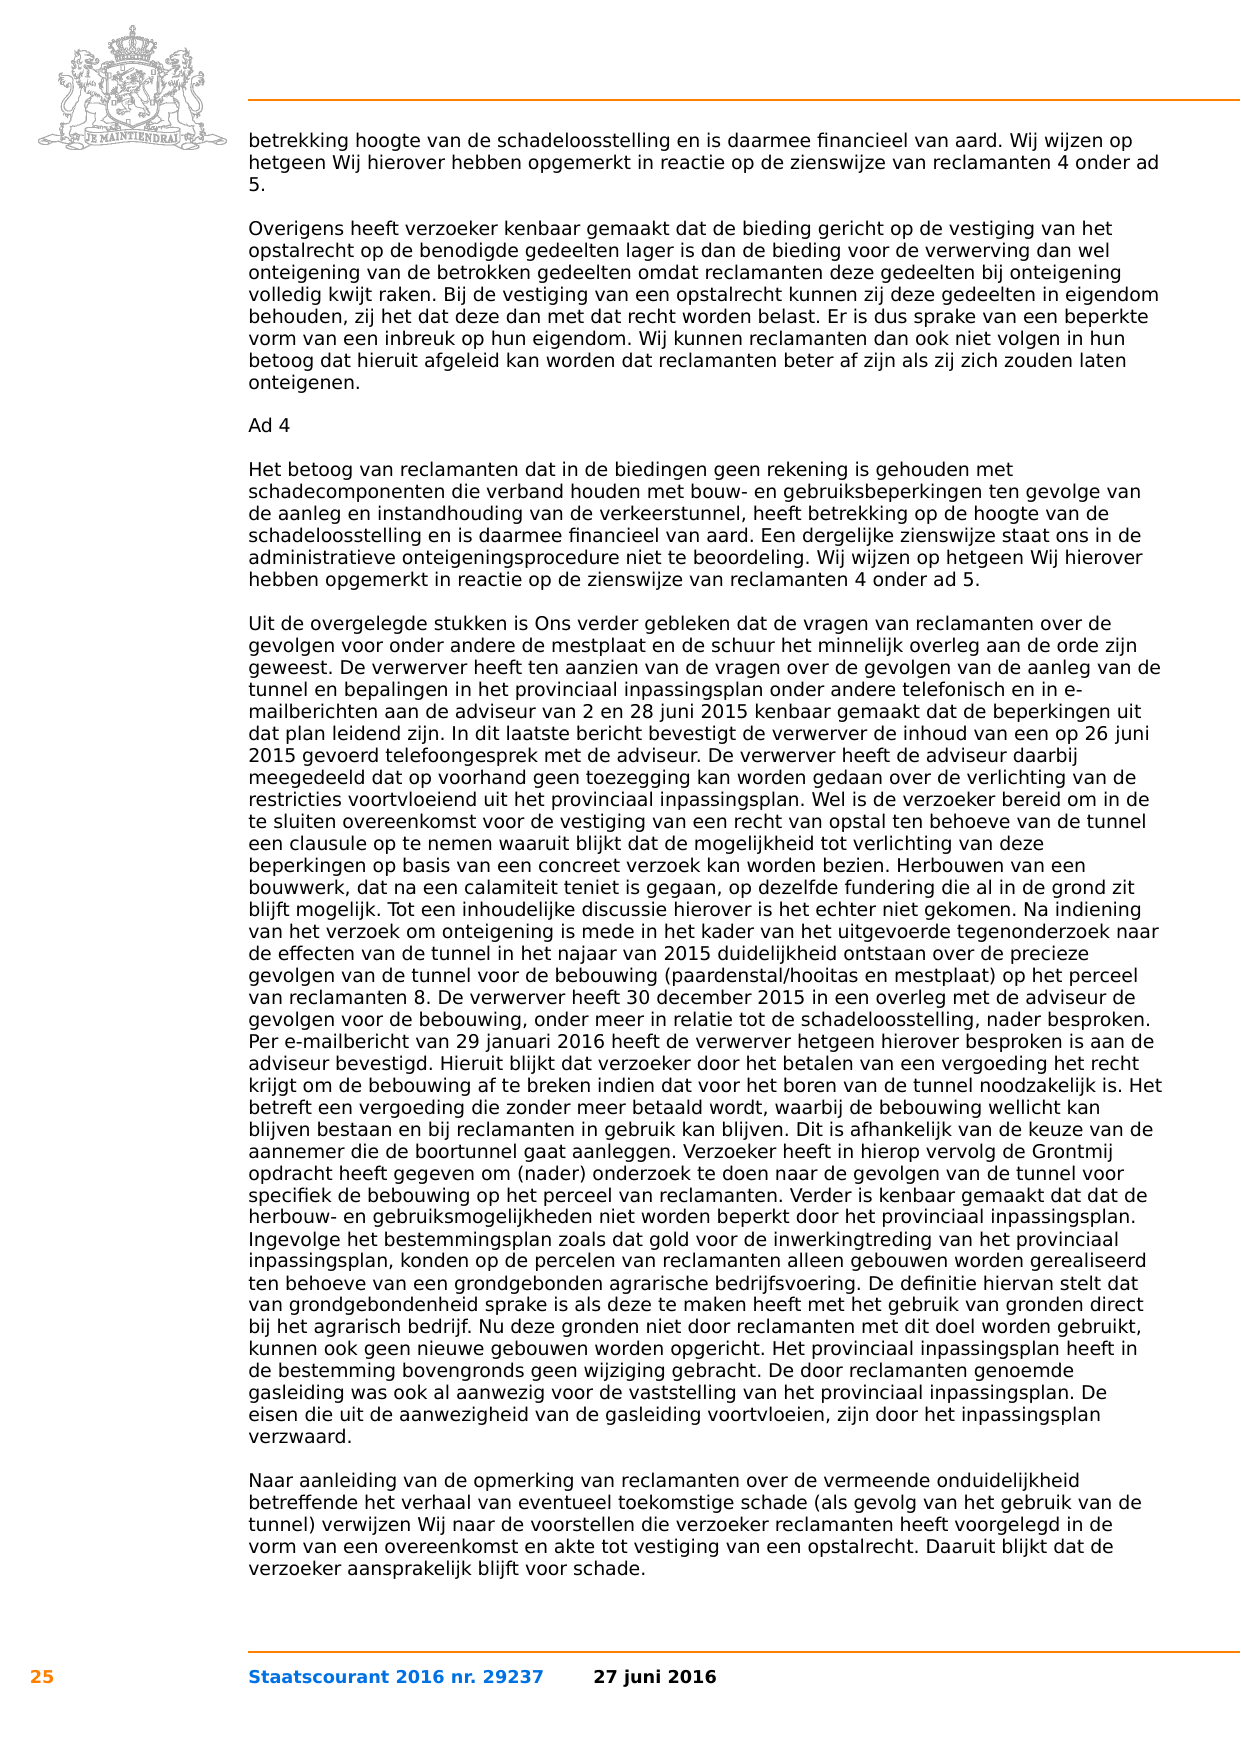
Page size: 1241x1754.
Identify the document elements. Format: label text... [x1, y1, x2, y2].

text Het betoog van reclamanten dat in de biedingen geen rekening is gehouden met schadecomponenten die verband houden met bouw- en gebruiksbeperkingen ten gevolge van de aanleg en instandhouding van de verkeerstunnel, heeft betrekking op de hoogte van de schadeloosstelling en is daarmee financieel van aard. Een dergelijke zienswijze staat ons in de administratieve onteigeningsprocedure niet te beoordeling. Wij wijzen op hetgeen Wij hierover hebben opgemerkt in reactie op de zienswijze van reclamanten 4 onder ad 5. [248, 459, 1163, 591]
text Naar aanleiding van de opmerking van reclamanten over de vermeende onduidelijkheid betreffende het verhaal van eventueel toekomstige schade (als gevolg van het gebruik van de tunnel) verwijzen Wij naar de voorstellen die verzoeker reclamanten heeft voorgelegd in de vorm van een overeenkomst en akte tot vestiging van een opstalrecht. Daaruit blijkt dat de verzoeker aansprakelijk blijft voor schade. [248, 1470, 1163, 1580]
picture [38, 25, 227, 150]
text betrekking hoogte van de schadeloosstelling en is daarmee financieel van aard. Wij wijzen op hetgeen Wij hierover hebben opgemerkt in reactie op de zienswijze van reclamanten 4 onder ad 5. [248, 130, 1163, 196]
text Overigens heeft verzoeker kenbaar gemaakt dat de bieding gericht op de vestiging van het opstalrecht op de benodigde gedeelten lager is dan de bieding voor de verwerving dan wel onteigening van de betrokken gedeelten omdat reclamanten deze gedeelten bij onteigening volledig kwijt raken. Bij de vestiging van een opstalrecht kunnen zij deze gedeelten in eigendom behouden, zij het dat deze dan met dat recht worden belast. Er is dus sprake van een beperkte vorm van een inbreuk op hun eigendom. Wij kunnen reclamanten dan ook niet volgen in hun betoog dat hieruit afgeleid kan worden dat reclamanten beter af zijn als zij zich zouden laten onteigenen. [248, 218, 1163, 393]
text Uit de overgelegde stukken is Ons verder gebleken dat de vragen van reclamanten over de gevolgen voor onder andere de mestplaat en de schuur het minnelijk overleg aan de orde zijn geweest. De verwerver heeft ten aanzien van de vragen over de gevolgen van de aanleg van de tunnel en bepalingen in het provinciaal inpassingsplan onder andere telefonisch en in e-mailberichten aan de adviseur van 2 en 28 juni 2015 kenbaar gemaakt dat de beperkingen uit dat plan leidend zijn. In dit laatste bericht bevestigt de verwerver de inhoud van een op 26 juni 2015 gevoerd telefoongesprek met de adviseur. De verwerver heeft de adviseur daarbij meegedeeld dat op voorhand geen toezegging kan worden gedaan over de verlichting van de restricties voortvloeiend uit het provinciaal inpassingsplan. Wel is de verzoeker bereid om in de te sluiten overeenkomst voor de vestiging van een recht van opstal ten behoeve van de tunnel een clausule op te nemen waaruit blijkt dat de mogelijkheid tot verlichting van deze beperkingen op basis van een concreet verzoek kan worden bezien. Herbouwen van een bouwwerk, dat na een calamiteit teniet is gegaan, op dezelfde fundering die al in de grond zit blijft mogelijk. Tot een inhoudelijke discussie hierover is het echter niet gekomen. Na indiening van het verzoek om onteigening is mede in het kader van het uitgevoerde tegenonderzoek naar de effecten van de tunnel in het najaar van 2015 duidelijkheid ontstaan over de precieze gevolgen van de tunnel voor de bebouwing (paardenstal/hooitas en mestplaat) op het perceel van reclamanten 8. De verwerver heeft 30 december 2015 in een overleg met de adviseur de gevolgen voor de bebouwing, onder meer in relatie tot de schadeloosstelling, nader besproken. Per e-mailbericht van 29 januari 2016 heeft de verwerver hetgeen hierover besproken is aan de adviseur bevestigd. Hieruit blijkt dat verzoeker door het betalen van een vergoeding het recht krijgt om de bebouwing af te breken indien dat voor het boren van de tunnel noodzakelijk is. Het betreft een vergoeding die zonder meer betaald wordt, waarbij de bebouwing wellicht kan blijven bestaan en bij reclamanten in gebruik kan blijven. Dit is afhankelijk van de keuze van de aannemer die de boortunnel gaat aanleggen. Verzoeker heeft in hierop vervolg de Grontmij opdracht heeft gegeven om (nader) onderzoek te doen naar de gevolgen van de tunnel voor specifiek de bebouwing op het perceel van reclamanten. Verder is kenbaar gemaakt dat dat de herbouw- en gebruiksmogelijkheden niet worden beperkt door het provinciaal inpassingsplan. Ingevolge het bestemmingsplan zoals dat gold voor de inwerkingtreding van het provinciaal inpassingsplan, konden op de percelen van reclamanten alleen gebouwen worden gerealiseerd ten behoeve van een grondgebonden agrarische bedrijfsvoering. De definitie hiervan stelt dat van grondgebondenheid sprake is als deze te maken heeft met het gebruik van gronden direct bij het agrarisch bedrijf. Nu deze gronden niet door reclamanten met dit doel worden gebruikt, kunnen ook geen nieuwe gebouwen worden opgericht. Het provinciaal inpassingsplan heeft in de bestemming bovengronds geen wijziging gebracht. De door reclamanten genoemde gasleiding was ook al aanwezig voor de vaststelling van het provinciaal inpassingsplan. De eisen die uit de aanwezigheid van de gasleiding voortvloeien, zijn door het inpassingsplan verzwaard. [248, 613, 1163, 1448]
text Ad 4 [248, 415, 1163, 437]
